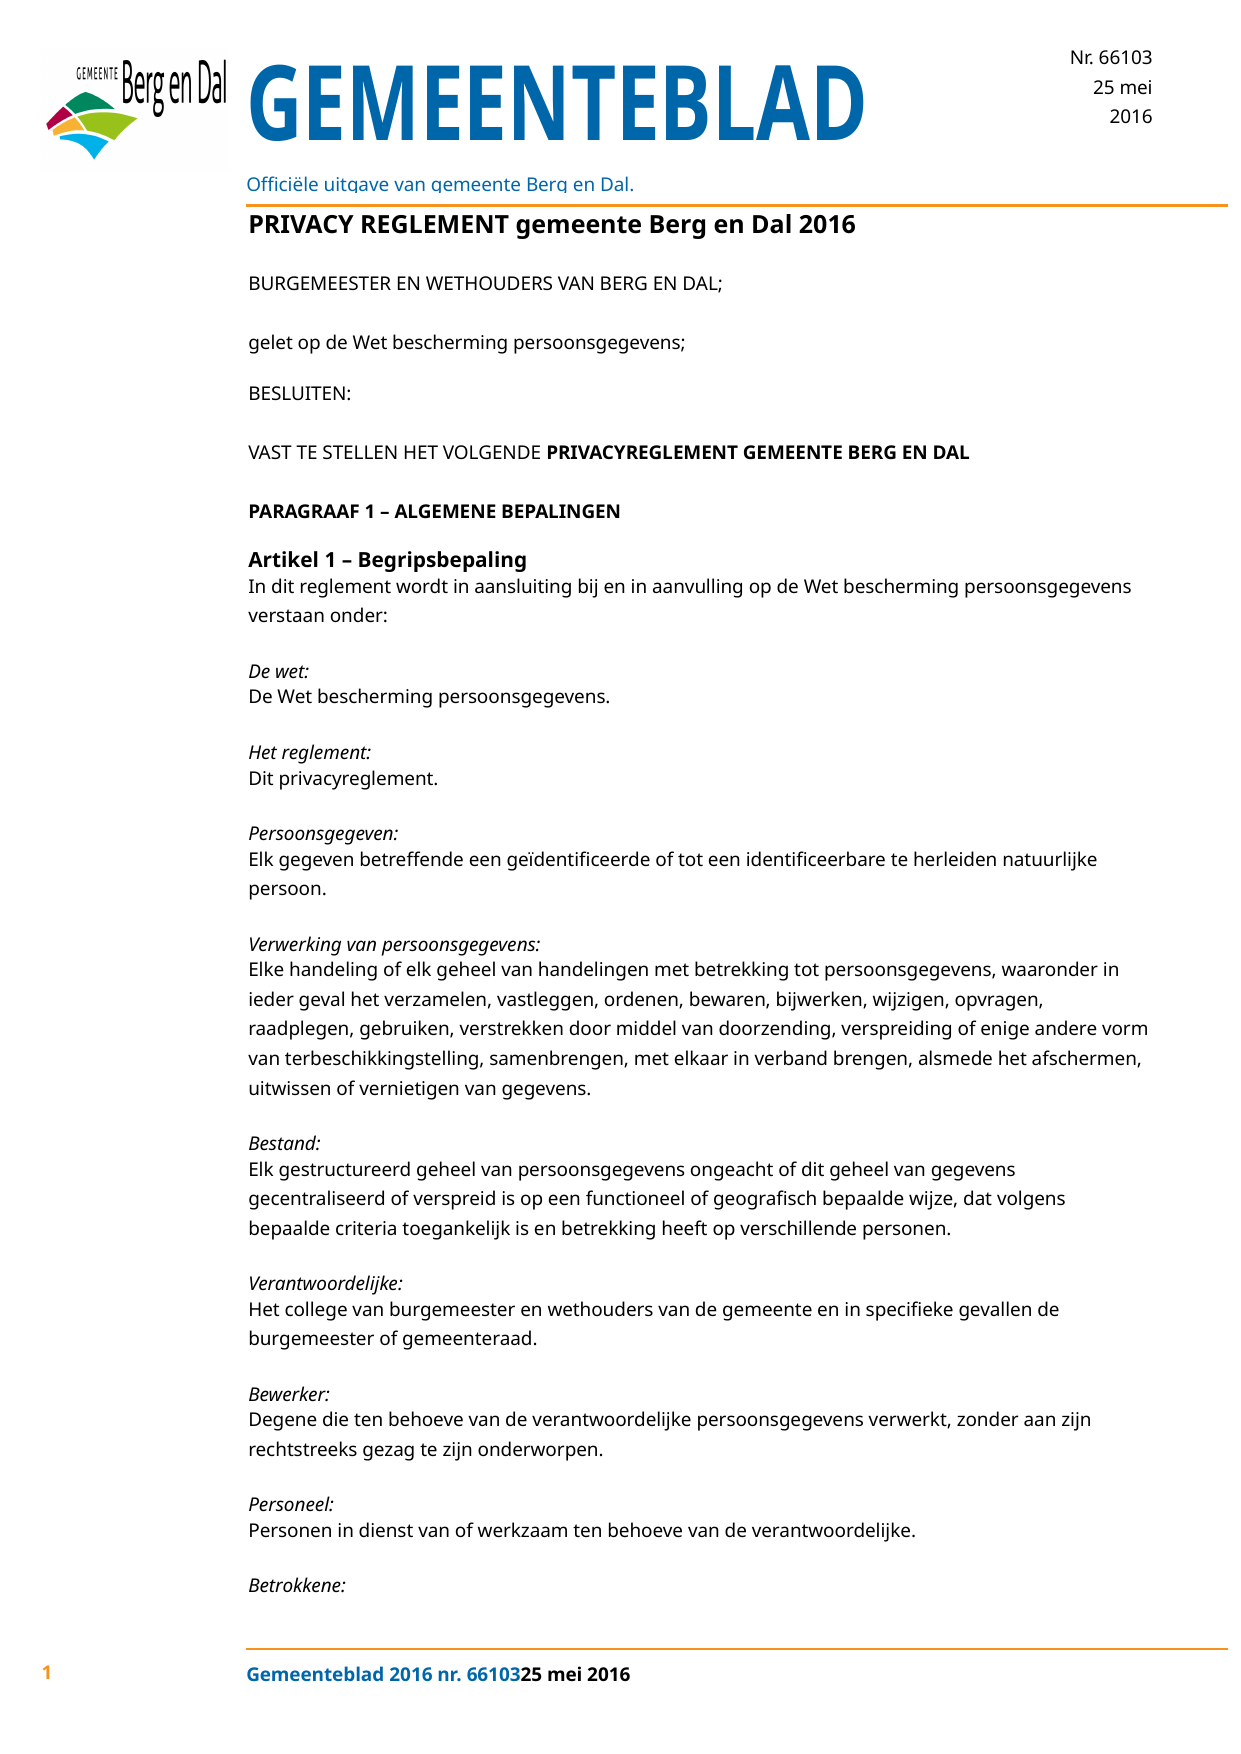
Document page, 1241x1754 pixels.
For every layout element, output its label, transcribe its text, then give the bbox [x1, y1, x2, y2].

text BESLUITEN: [248, 380, 1152, 406]
text BURGEMEESTER EN WETHOUDERS VAN BERG EN DAL; [248, 270, 1152, 296]
text Elk gegeven betreffende een geïdentificeerde of tot een identificeerbare te herleiden natuurlijke persoon. [248, 846, 1152, 901]
text gelet op de Wet bescherming persoonsgegevens; [248, 329, 1152, 355]
text Persoonsgegeven: [248, 820, 1152, 846]
text De wet: [248, 658, 1152, 684]
text Bewerker: [248, 1381, 1152, 1407]
text Personeel: [248, 1492, 1152, 1517]
text Degene die ten behoeve van de verantwoordelijke persoonsgegevens verwerkt, zonder aan zijn rechtstreeks gezag te zijn onderworpen. [248, 1407, 1152, 1462]
text PARAGRAAF 1 – ALGEMENE BEPALINGEN [248, 498, 1152, 524]
text De Wet bescherming persoonsgegevens. [248, 684, 1152, 709]
text PRIVACY REGLEMENT gemeente Berg en Dal 2016 [248, 207, 1152, 241]
text Personen in dienst van of werkzaam ten behoeve van de verantwoordelijke. [248, 1517, 1152, 1543]
text In dit reglement wordt in aansluiting bij en in aanvulling op de Wet bescherming persoonsgegevens verstaan onder: [248, 573, 1152, 628]
text Elke handeling of elk geheel van handelingen met betrekking tot persoonsgegevens, waaronder in ieder geval het verzamelen, vastleggen, ordenen, bewaren, bijwerken, wijzigen, opvragen, raadplegen, gebruiken, verstrekken door middel van doorzending, verspreiding of enige andere vorm van terbeschikkingstelling, samenbrengen, met elkaar in verband brengen, alsmede het afschermen, uitwissen of vernietigen van gegevens. [248, 956, 1152, 1101]
text Artikel 1 – Begripsbepaling [248, 545, 1152, 573]
text Verwerking van persoonsgegevens: [248, 931, 1152, 956]
text VAST TE STELLEN HET VOLGENDE PRIVACYREGLEMENT GEMEENTE BERG EN DAL [248, 439, 1152, 465]
text Dit privacyreglement. [248, 765, 1152, 791]
text Het reglement: [248, 739, 1152, 765]
text Bestand: [248, 1130, 1152, 1156]
text Betrokkene: [248, 1573, 1152, 1598]
text Elk gestructureerd geheel van persoonsgegevens ongeacht of dit geheel van gegevens gecentraliseerd of verspreid is op een functioneel of geografisch bepaalde wijze, dat volgens bepaalde criteria toegankelijk is en betrekking heeft op verschillende personen. [248, 1156, 1152, 1241]
picture [41, 47, 231, 172]
text Verantwoordelijke: [248, 1270, 1152, 1296]
text Het college van burgemeester en wethouders van de gemeente en in specifieke gevallen de burgemeester of gemeenteraad. [248, 1296, 1152, 1351]
